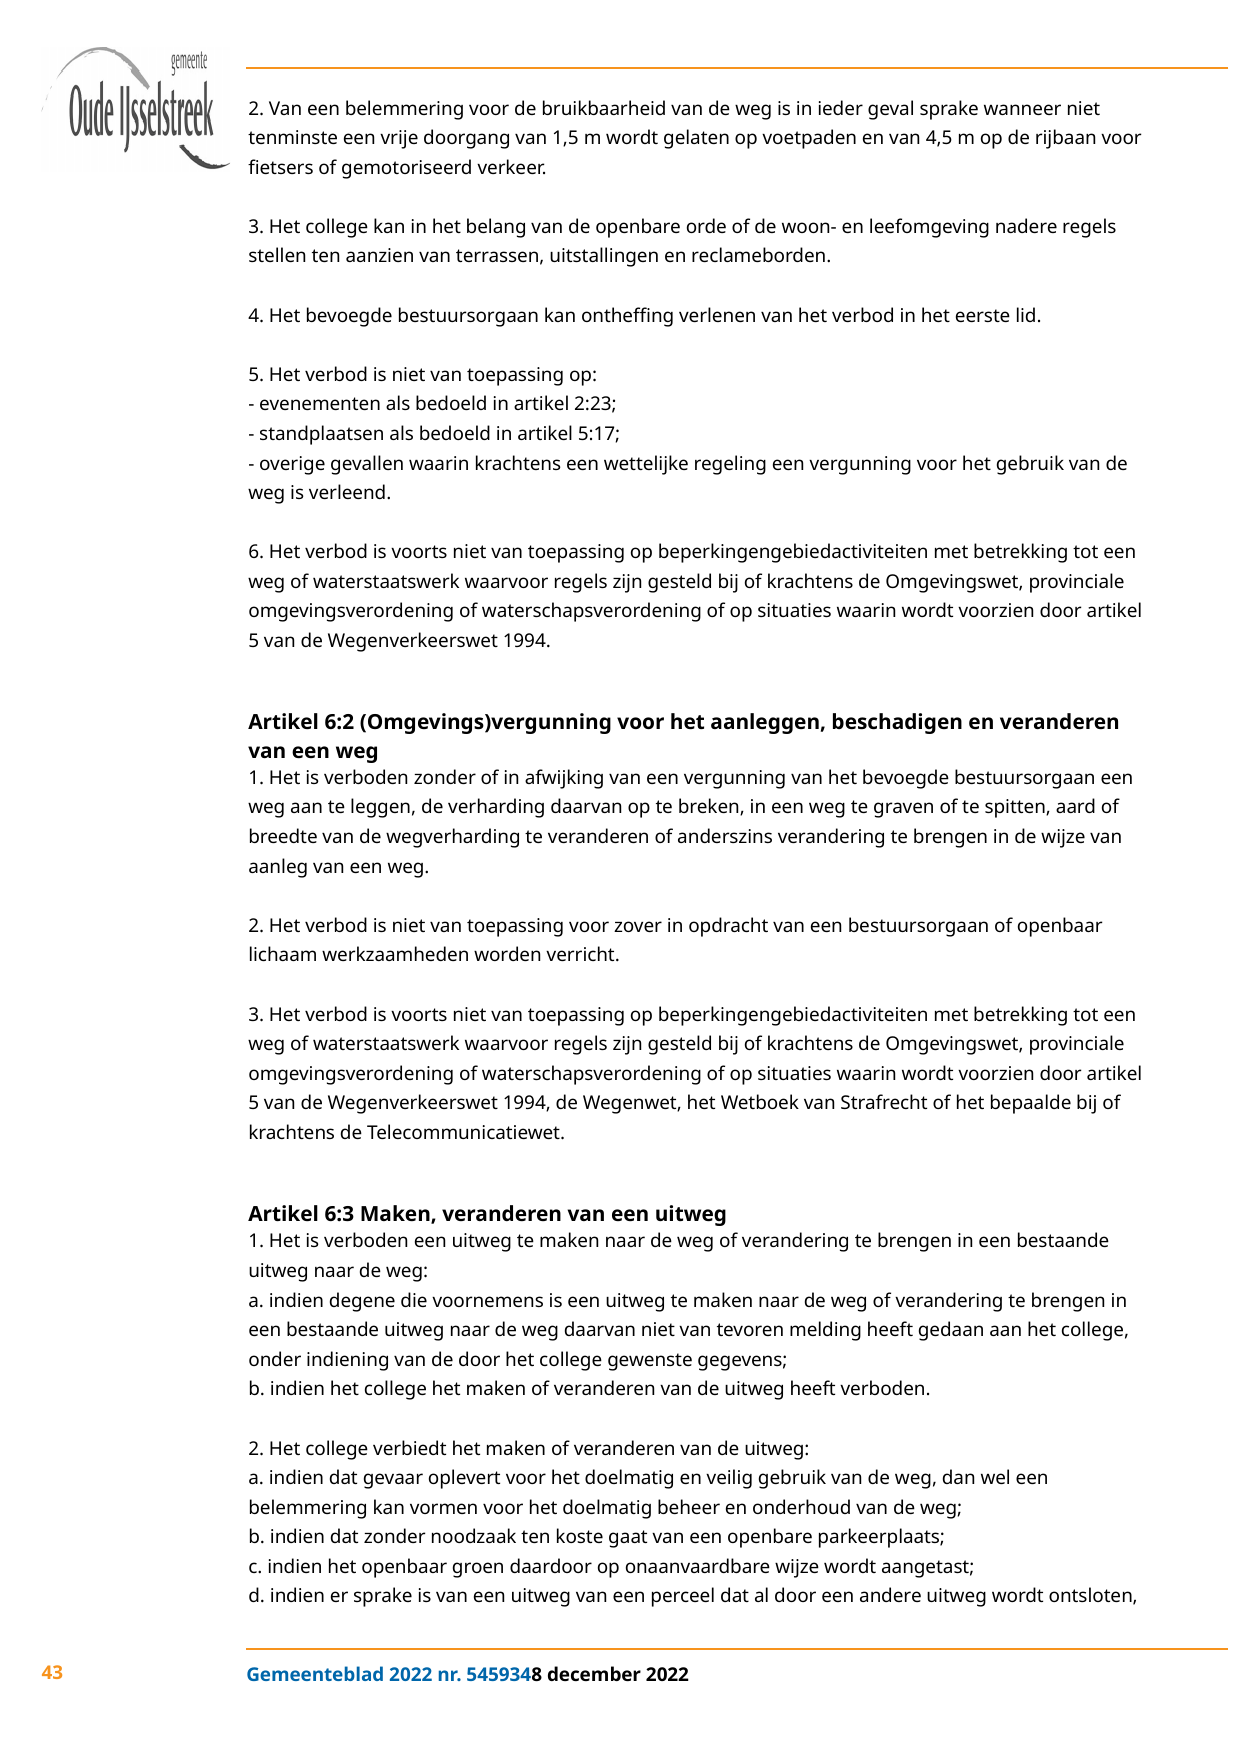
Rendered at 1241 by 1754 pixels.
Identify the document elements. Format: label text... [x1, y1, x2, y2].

text 2. Van een belemmering voor de bruikbaarheid van de weg is in ieder geval sprake wanneer niet tenminste een vrije doorgang van 1,5 m wordt gelaten op voetpaden en van 4,5 m op de rijbaan voor fietsers of gemotoriseerd verkeer. [248, 95, 1152, 180]
text a. indien dat gevaar oplevert voor het doelmatig en veilig gebruik van de weg, dan wel een belemmering kan vormen voor het doelmatig beheer en onderhoud van de weg; [248, 1464, 1152, 1519]
text a. indien degene die voornemens is een uitweg te maken naar de weg of verandering te brengen in een bestaande uitweg naar de weg daarvan niet van tevoren melding heeft gedaan aan het college, onder indiening van de door het college gewenste gegevens; [248, 1287, 1152, 1372]
text Artikel 6:3 Maken, veranderen van een uitweg [248, 1199, 1152, 1228]
text 5. Het verbod is niet van toepassing op: [248, 361, 1152, 387]
text Artikel 6:2 (Omgevings)vergunning voor het aanleggen, beschadigen en veranderen van een weg [248, 707, 1152, 764]
text b. indien dat zonder noodzaak ten koste gaat van een openbare parkeerplaats; [248, 1523, 1152, 1549]
text 1. Het is verboden een uitweg te maken naar de weg of verandering te brengen in een bestaande uitweg naar de weg: [248, 1228, 1152, 1283]
text 3. Het college kan in het belang van de openbare orde of de woon- en leefomgeving nadere regels stellen ten aanzien van terrassen, uitstallingen en reclameborden. [248, 213, 1152, 268]
text c. indien het openbaar groen daardoor op onaanvaardbare wijze wordt aangetast; [248, 1553, 1152, 1579]
text - overige gevallen waarin krachtens een wettelijke regeling een vergunning voor het gebruik van de weg is verleend. [248, 450, 1152, 505]
text 4. Het bevoegde bestuursorgaan kan ontheffing verlenen van het verbod in het eerste lid. [248, 302, 1152, 328]
text 3. Het verbod is voorts niet van toepassing op beperkingengebiedactiviteiten met betrekking tot een weg of waterstaatswerk waarvoor regels zijn gesteld bij of krachtens de Omgevingswet, provinciale omgevingsverordening of waterschapsverordening of op situaties waarin wordt voorzien door artikel 5 van de Wegenverkeerswet 1994, de Wegenwet, het Wetboek van Strafrecht of het bepaalde bij of krachtens de Telecommunicatiewet. [248, 1001, 1152, 1145]
text 6. Het verbod is voorts niet van toepassing op beperkingengebiedactiviteiten met betrekking tot een weg of waterstaatswerk waarvoor regels zijn gesteld bij of krachtens de Omgevingswet, provinciale omgevingsverordening of waterschapsverordening of op situaties waarin wordt voorzien door artikel 5 van de Wegenverkeerswet 1994. [248, 538, 1152, 653]
text 2. Het college verbiedt het maken of veranderen van de uitweg: [248, 1435, 1152, 1460]
text b. indien het college het maken of veranderen van de uitweg heeft verboden. [248, 1376, 1152, 1401]
text 1. Het is verboden zonder of in afwijking van een vergunning van het bevoegde bestuursorgaan een weg aan te leggen, de verharding daarvan op te breken, in een weg te graven of te spitten, aard of breedte van de wegverharding te veranderen of anderszins verandering te brengen in de wijze van aanleg van een weg. [248, 764, 1152, 879]
text d. indien er sprake is van een uitweg van een perceel dat al door een andere uitweg wordt ontsloten, [248, 1583, 1152, 1608]
picture [41, 47, 231, 172]
text - evenementen als bedoeld in artikel 2:23; [248, 391, 1152, 416]
text 2. Het verbod is niet van toepassing voor zover in opdracht van een bestuursorgaan of openbaar lichaam werkzaamheden worden verricht. [248, 912, 1152, 967]
text - standplaatsen als bedoeld in artikel 5:17; [248, 420, 1152, 446]
